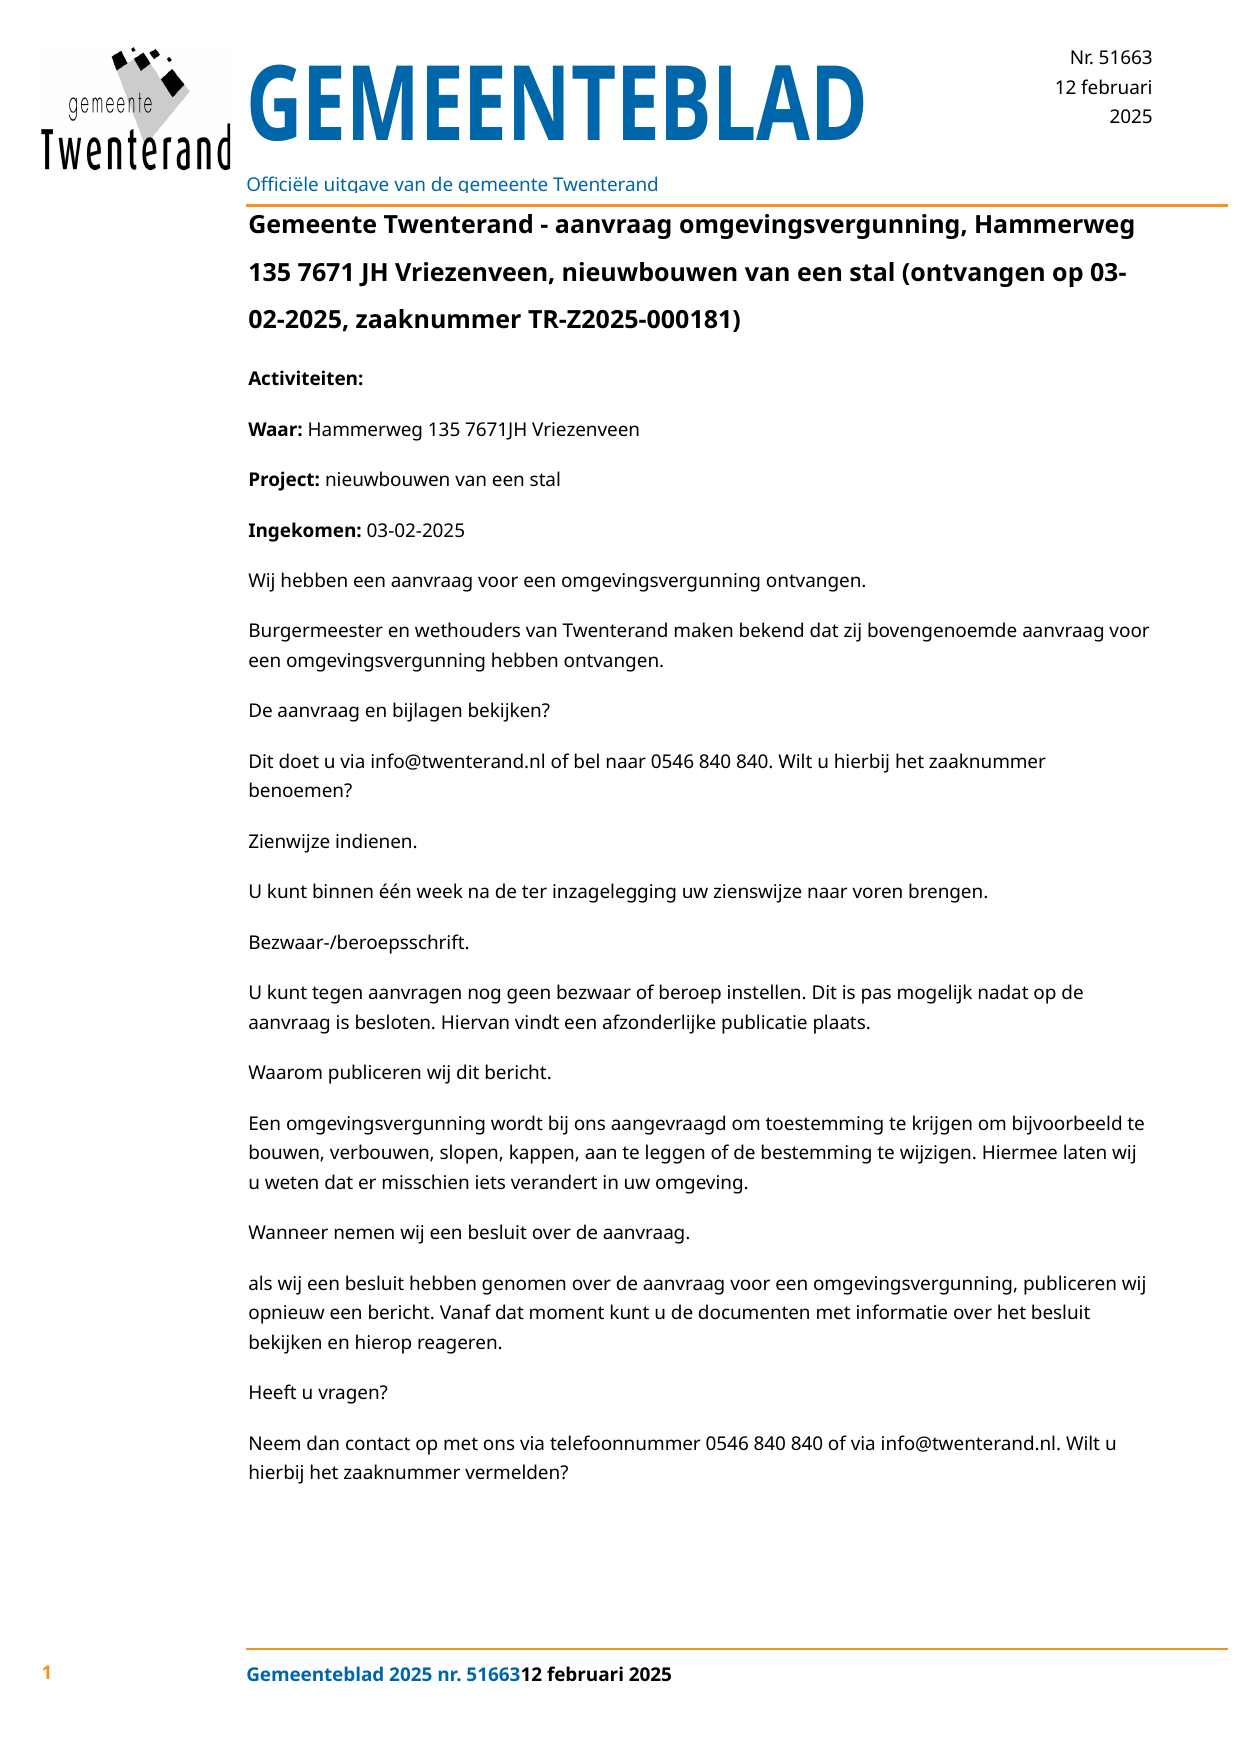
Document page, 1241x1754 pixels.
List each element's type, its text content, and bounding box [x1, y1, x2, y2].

text U kunt tegen aanvragen nog geen bezwaar of beroep instellen. Dit is pas mogelijk nadat op de aanvraag is besloten. Hiervan vindt een afzonderlijke publicatie plaats. [248, 979, 1152, 1034]
text De aanvraag en bijlagen bekijken? [248, 698, 1152, 723]
text Ingekomen: 03-02-2025 [248, 517, 1152, 542]
text Dit doet u via info@twenterand.nl of bel naar 0546 840 840. Wilt u hierbij het zaaknummer benoemen? [248, 748, 1152, 803]
text Een omgevingsvergunning wordt bij ons aangevraagd om toestemming te krijgen om bijvoorbeeld te bouwen, verbouwen, slopen, kappen, aan te leggen of de bestemming te wijzigen. Hiermee laten wij u weten dat er misschien iets verandert in uw omgeving. [248, 1110, 1152, 1194]
text Burgermeester en wethouders van Twenterand maken bekend dat zij bovengenoemde aanvraag voor een omgevingsvergunning hebben ontvangen. [248, 618, 1152, 673]
picture [41, 47, 231, 172]
text Project: nieuwbouwen van een stal [248, 466, 1152, 492]
text Waar: Hammerweg 135 7671JH Vriezenveen [248, 416, 1152, 442]
text Gemeente Twenterand - aanvraag omgevingsvergunning, Hammerweg 135 7671 JH Vriezenveen, nieuwbouwen van een stal (ontvangen op 03-02-2025, zaaknummer TR-Z2025-000181) [248, 207, 1152, 336]
text Wij hebben een aanvraag voor een omgevingsvergunning ontvangen. [248, 567, 1152, 593]
text als wij een besluit hebben genomen over de aanvraag voor een omgevingsvergunning, publiceren wij opnieuw een bericht. Vanaf dat moment kunt u de documenten met informatie over het besluit bekijken en hierop reageren. [248, 1270, 1152, 1354]
text Zienwijze indienen. [248, 828, 1152, 854]
text Activiteiten: [248, 366, 1152, 391]
text Neem dan contact op met ons via telefoonnummer 0546 840 840 of via info@twenterand.nl. Wilt u hierbij het zaaknummer vermelden? [248, 1430, 1152, 1485]
text Waarom publiceren wij dit bericht. [248, 1059, 1152, 1085]
text Wanneer nemen wij een besluit over de aanvraag. [248, 1219, 1152, 1245]
text U kunt binnen één week na de ter inzagelegging uw zienswijze naar voren brengen. [248, 878, 1152, 904]
text Bezwaar-/beroepsschrift. [248, 929, 1152, 954]
text Heeft u vragen? [248, 1379, 1152, 1405]
